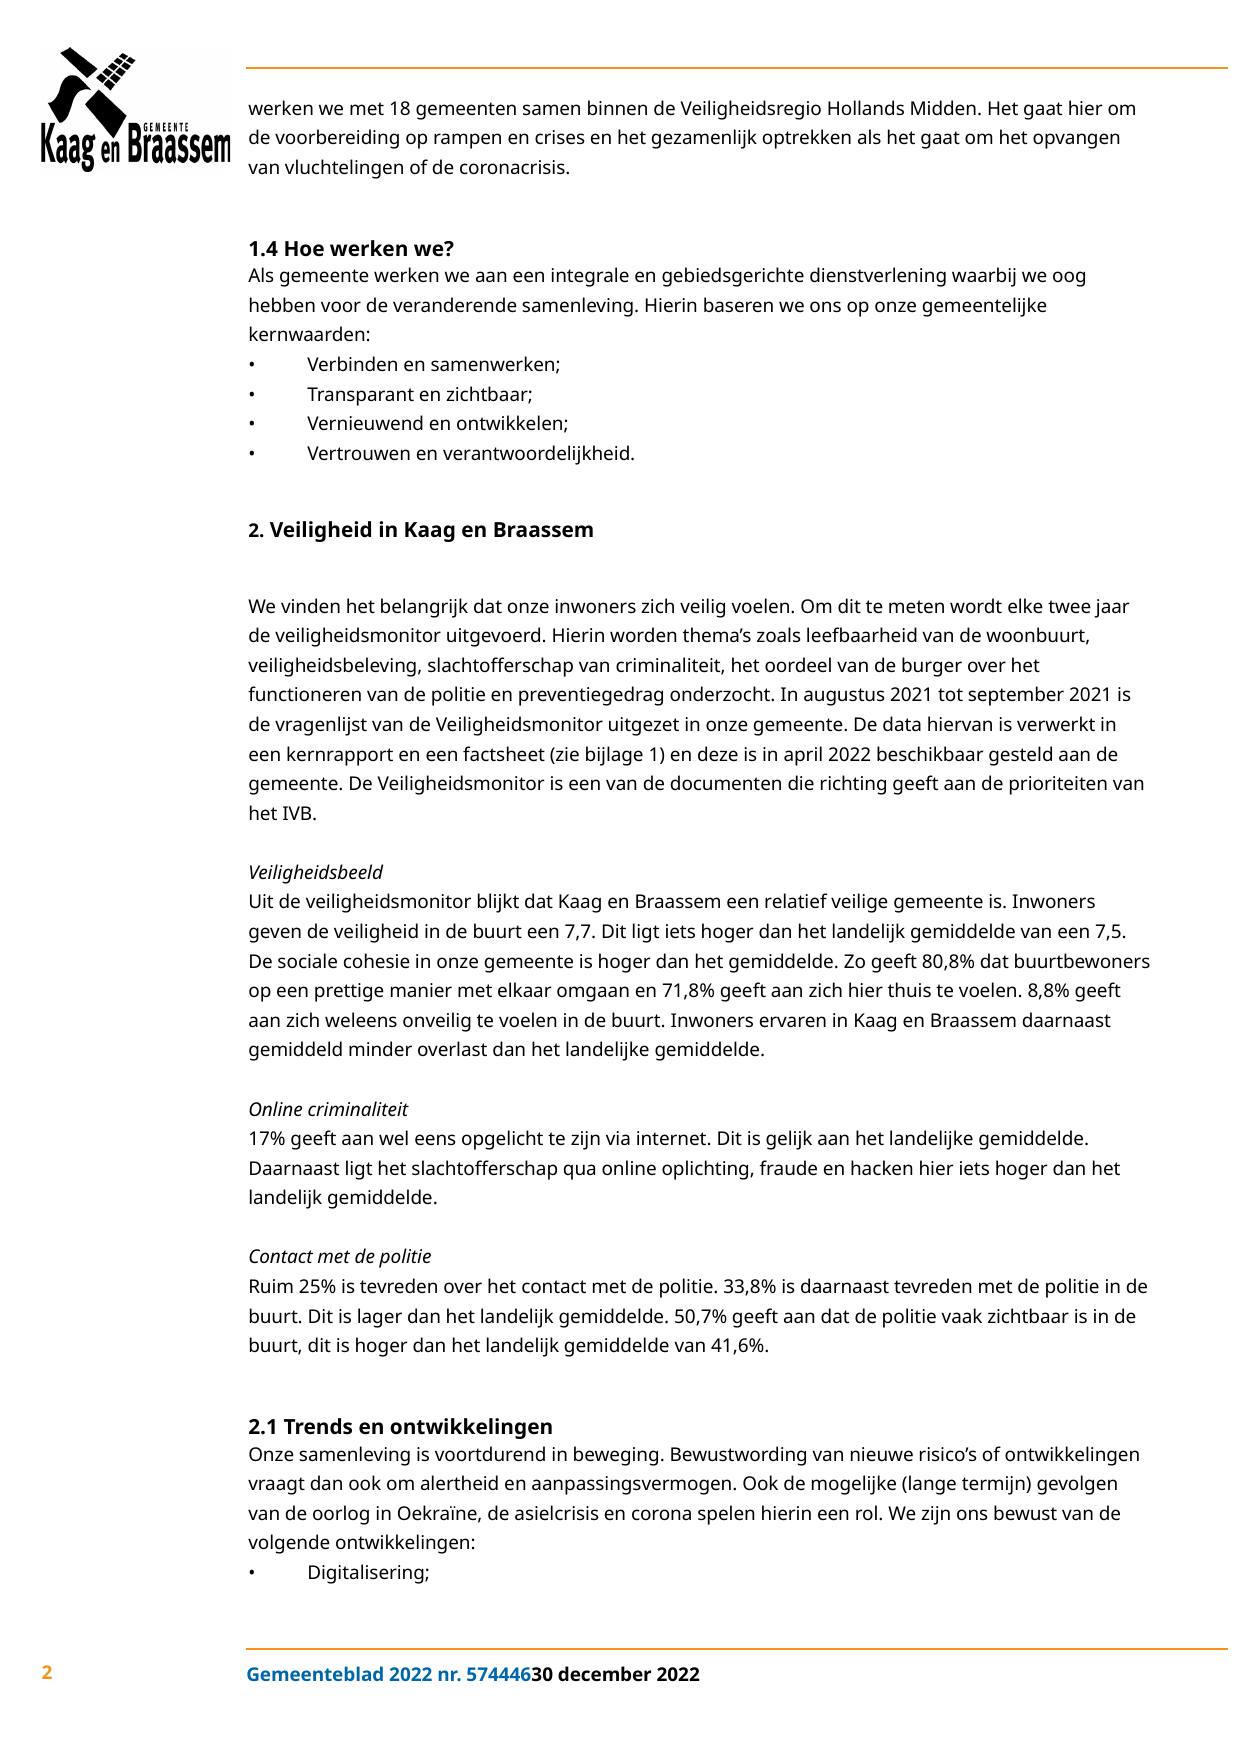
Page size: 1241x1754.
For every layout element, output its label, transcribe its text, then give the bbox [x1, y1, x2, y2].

text Als gemeente werken we aan een integrale en gebiedsgerichte dienstverlening waarbij we oog hebben voor de veranderende samenleving. Hierin baseren we ons op onze gemeentelijke kernwaarden: [248, 262, 1152, 347]
text 2. Veiligheid in Kaag en Braassem [248, 515, 1152, 543]
list Digitalisering; [248, 1559, 1152, 1585]
text Contact met de politie [248, 1244, 1152, 1269]
text Veiligheidsbeeld [248, 859, 1152, 885]
text We vinden het belangrijk dat onze inwoners zich veilig voelen. Om dit te meten wordt elke twee jaar de veiligheidsmonitor uitgevoerd. Hierin worden thema’s zoals leefbaarheid van de woonbuurt, veiligheidsbeleving, slachtofferschap van criminaliteit, het oordeel van de burger over het functioneren van de politie en preventiegedrag onderzocht. In augustus 2021 tot september 2021 is de vragenlijst van de Veiligheidsmonitor uitgezet in onze gemeente. De data hiervan is verwerkt in een kernrapport en een factsheet (zie bijlage 1) en deze is in april 2022 beschikbaar gesteld aan de gemeente. De Veiligheidsmonitor is een van de documenten die richting geeft aan de prioriteiten van het IVB. [248, 593, 1152, 826]
text Uit de veiligheidsmonitor blijkt dat Kaag en Braassem een relatief veilige gemeente is. Inwoners geven de veiligheid in de buurt een 7,7. Dit ligt iets hoger dan het landelijk gemiddelde van een 7,5. De sociale cohesie in onze gemeente is hoger dan het gemiddelde. Zo geeft 80,8% dat buurtbewoners op een prettige manier met elkaar omgaan en 71,8% geeft aan zich hier thuis te voelen. 8,8% geeft aan zich weleens onveilig te voelen in de buurt. Inwoners ervaren in Kaag en Braassem daarnaast gemiddeld minder overlast dan het landelijke gemiddelde. [248, 889, 1152, 1062]
text Online criminaliteit [248, 1096, 1152, 1121]
text Onze samenleving is voortdurend in beweging. Bewustwording van nieuwe risico’s of ontwikkelingen vraagt dan ook om alertheid en aanpassingsvermogen. Ook de mogelijke (lange termijn) gevolgen van de oorlog in Oekraïne, de asielcrisis en corona spelen hierin een rol. We zijn ons bewust van de volgende ontwikkelingen: [248, 1441, 1152, 1555]
text 1.4 Hoe werken we? [248, 234, 1152, 262]
text Ruim 25% is tevreden over het contact met de politie. 33,8% is daarnaast tevreden met de politie in de buurt. Dit is lager dan het landelijk gemiddelde. 50,7% geeft aan dat de politie vaak zichtbaar is in de buurt, dit is hoger dan het landelijk gemiddelde van 41,6%. [248, 1273, 1152, 1358]
picture [41, 47, 231, 172]
text 17% geeft aan wel eens opgelicht te zijn via internet. Dit is gelijk aan het landelijke gemiddelde. Daarnaast ligt het slachtofferschap qua online oplichting, fraude en hacken hier iets hoger dan het landelijk gemiddelde. [248, 1125, 1152, 1210]
list Transparant en zichtbaar; [248, 381, 1152, 406]
text werken we met 18 gemeenten samen binnen de Veiligheidsregio Hollands Midden. Het gaat hier om de voorbereiding op rampen en crises en het gezamenlijk optrekken als het gaat om het opvangen van vluchtelingen of de coronacrisis. [248, 95, 1152, 180]
list Vernieuwend en ontwikkelen; [248, 410, 1152, 436]
text 2.1 Trends en ontwikkelingen [248, 1412, 1152, 1441]
list Verbinden en samenwerken; [248, 351, 1152, 377]
list Vertrouwen en verantwoordelijkheid. [248, 440, 1152, 466]
